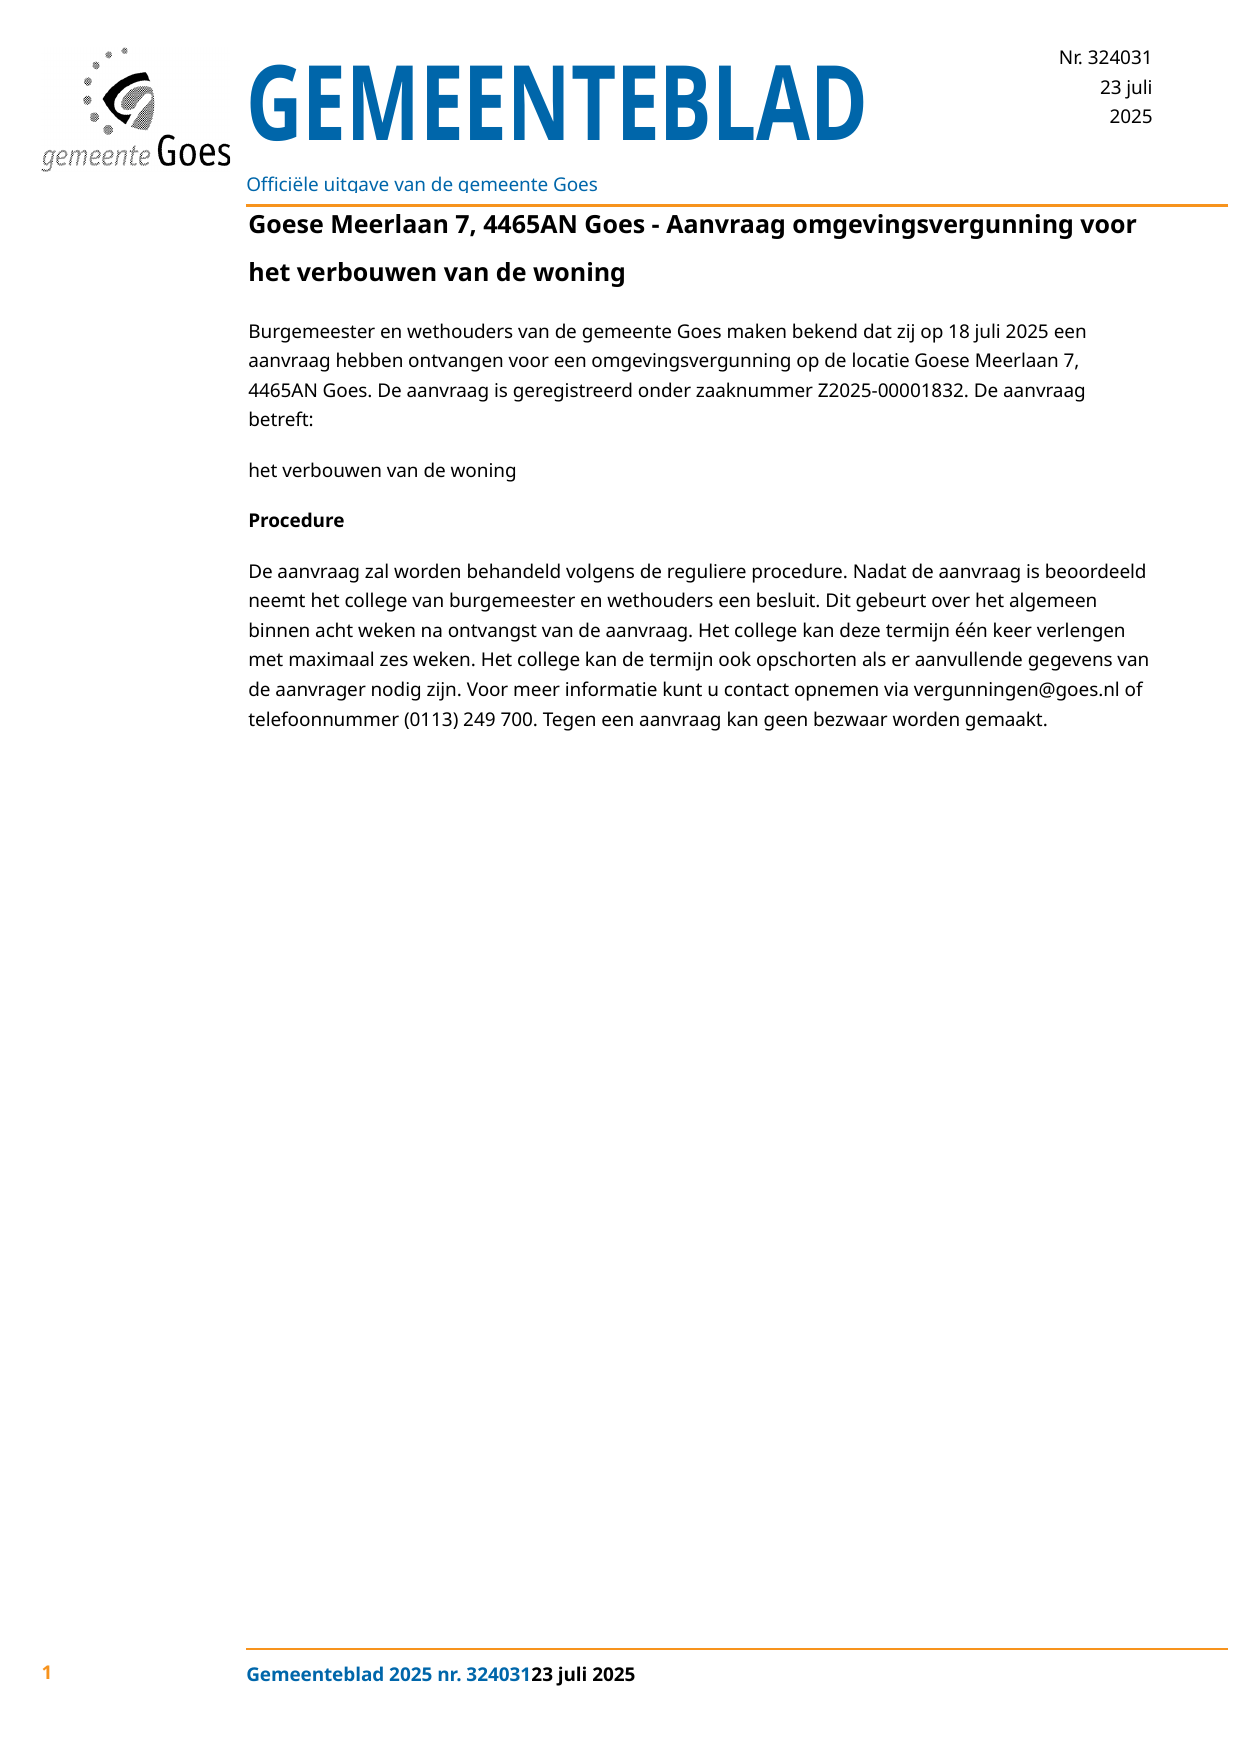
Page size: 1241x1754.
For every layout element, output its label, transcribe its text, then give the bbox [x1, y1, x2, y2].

text Procedure [248, 507, 1152, 533]
text De aanvraag zal worden behandeld volgens de reguliere procedure. Nadat de aanvraag is beoordeeld neemt het college van burgemeester en wethouders een besluit. Dit gebeurt over het algemeen binnen acht weken na ontvangst van de aanvraag. Het college kan deze termijn één keer verlengen met maximaal zes weken. Het college kan de termijn ook opschorten als er aanvullende gegevens van de aanvrager nodig zijn. Voor meer informatie kunt u contact opnemen via vergunningen@goes.nl of telefoonnummer (0113) 249 700. Tegen een aanvraag kan geen bezwaar worden gemaakt. [248, 558, 1152, 732]
text Goese Meerlaan 7, 4465AN Goes - Aanvraag omgevingsvergunning voor het verbouwen van de woning [248, 207, 1152, 288]
text Burgemeester en wethouders van de gemeente Goes maken bekend dat zij op 18 juli 2025 een aanvraag hebben ontvangen voor een omgevingsvergunning op de locatie Goese Meerlaan 7, 4465AN Goes. De aanvraag is geregistreerd onder zaaknummer Z2025-00001832. De aanvraag betreft: [248, 318, 1152, 432]
text het verbouwen van de woning [248, 457, 1152, 483]
picture [41, 47, 231, 172]
